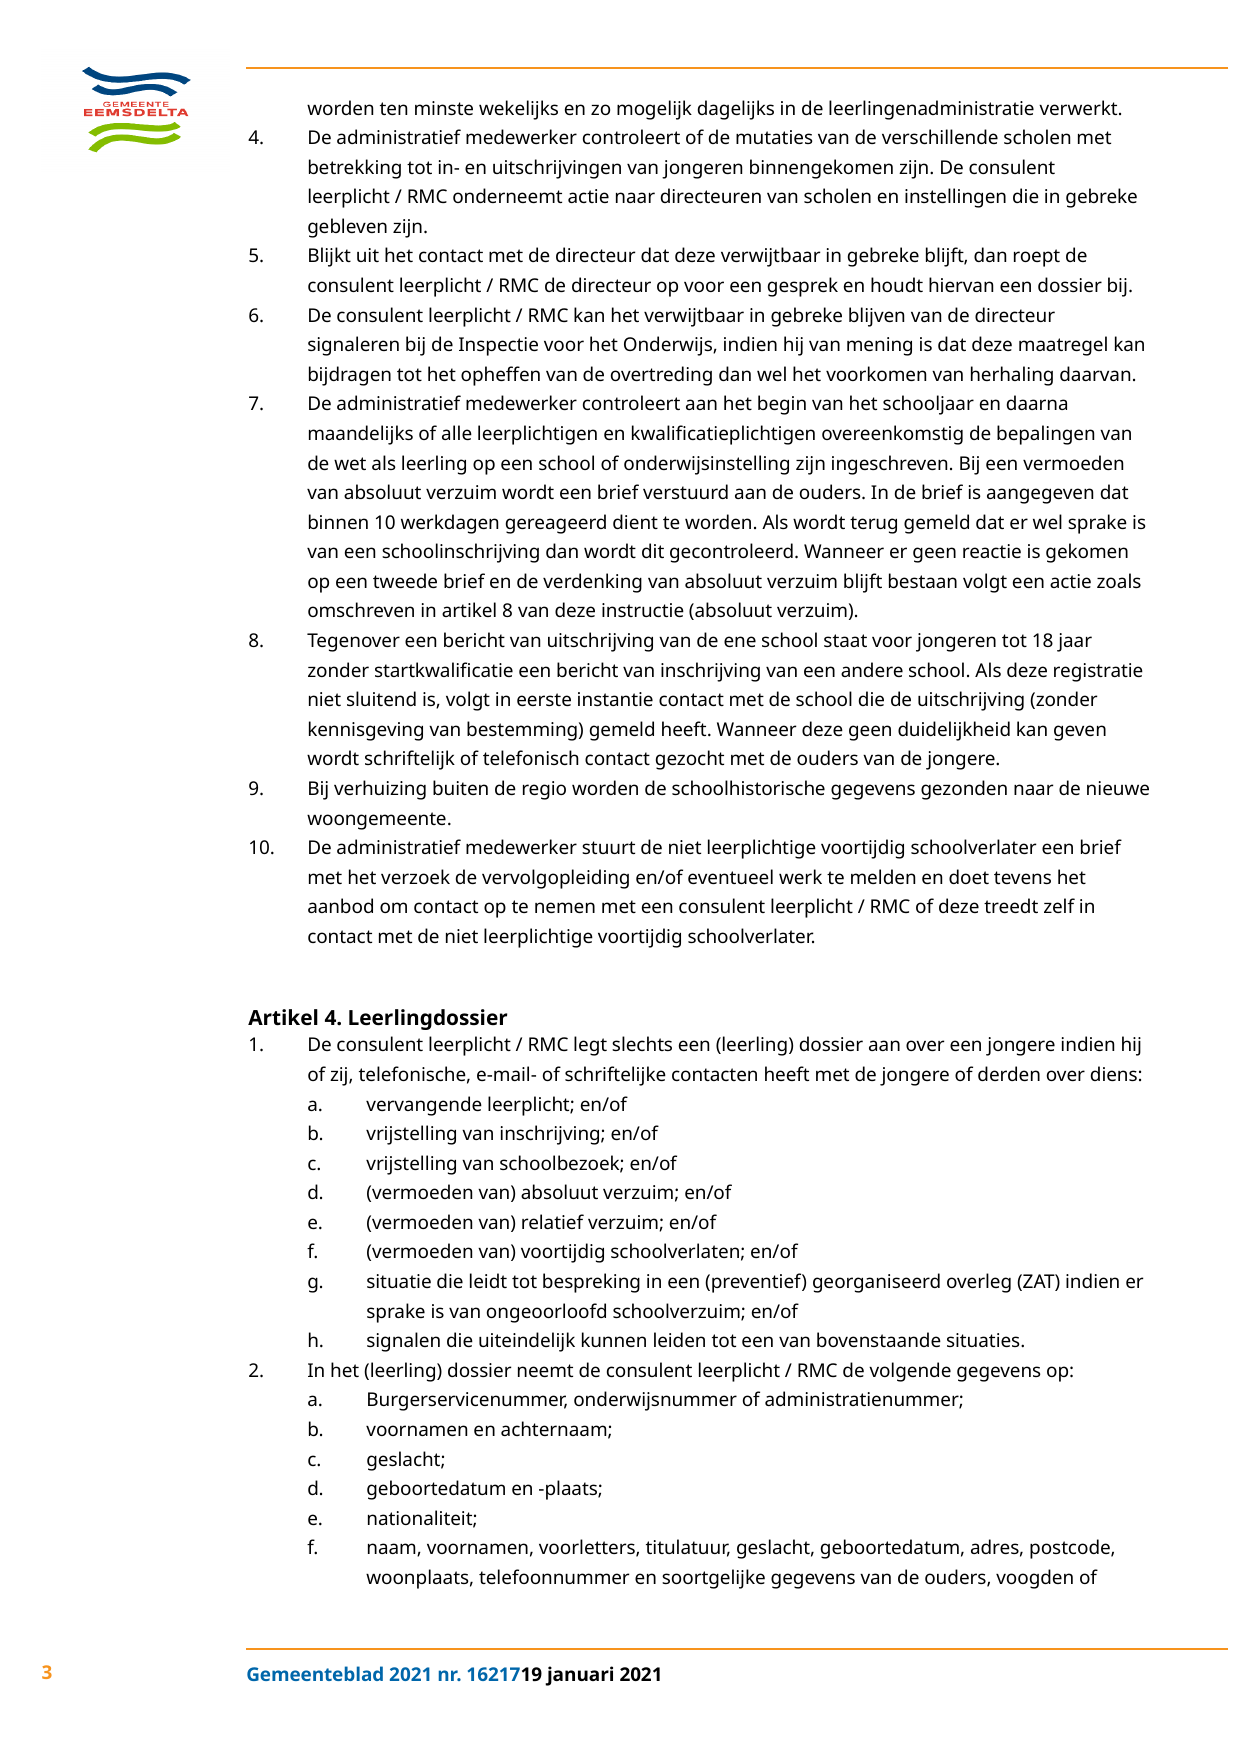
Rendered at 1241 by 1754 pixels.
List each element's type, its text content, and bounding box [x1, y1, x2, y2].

list Blijkt uit het contact met de directeur dat deze verwijtbaar in gebreke blijft, dan roept de consulent leerplicht / RMC de directeur op voor een gesprek en houdt hiervan een dossier bij. [248, 243, 1152, 298]
list De administratief medewerker controleert of de mutaties van de verschillende scholen met betrekking tot in- en uitschrijvingen van jongeren binnengekomen zijn. De consulent leerplicht / RMC onderneemt actie naar directeuren van scholen en instellingen die in gebreke gebleven zijn. [248, 124, 1152, 239]
list (vermoeden van) voortijdig schoolverlaten; en/of [307, 1239, 1152, 1264]
list De consulent leerplicht / RMC kan het verwijtbaar in gebreke blijven van de directeur signaleren bij de Inspectie voor het Onderwijs, indien hij van mening is dat deze maatregel kan bijdragen tot het opheffen van de overtreding dan wel het voorkomen van herhaling daarvan. [248, 302, 1152, 387]
list voornamen en achternaam; [307, 1416, 1152, 1442]
list signalen die uiteindelijk kunnen leiden tot een van bovenstaande situaties. [307, 1327, 1152, 1353]
list In het (leerling) dossier neemt de consulent leerplicht / RMC de volgende gegevens op: [248, 1357, 1152, 1383]
list vrijstelling van schoolbezoek; en/of [307, 1150, 1152, 1176]
list Bij verhuizing buiten de regio worden de schoolhistorische gegevens gezonden naar de nieuwe woongemeente. [248, 775, 1152, 831]
list De administratief medewerker stuurt de niet leerplichtige voortijdig schoolverlater een brief met het verzoek de vervolgopleiding en/of eventueel werk te melden en doet tevens het aanbod om contact op te nemen met een consulent leerplicht / RMC of deze treedt zelf in contact met de niet leerplichtige voortijdig schoolverlater. [248, 834, 1152, 949]
list De consulent leerplicht / RMC legt slechts een (leerling) dossier aan over een jongere indien hij of zij, telefonische, e-mail- of schriftelijke contacten heeft met de jongere of derden over diens: [248, 1032, 1152, 1087]
list De administratief medewerker controleert aan het begin van het schooljaar en daarna maandelijks of alle leerplichtigen en kwalificatieplichtigen overeenkomstig de bepalingen van de wet als leerling op een school of onderwijsinstelling zijn ingeschreven. Bij een vermoeden van absoluut verzuim wordt een brief verstuurd aan de ouders. In de brief is aangegeven dat binnen 10 werkdagen gereageerd dient te worden. Als wordt terug gemeld dat er wel sprake is van een schoolinschrijving dan wordt dit gecontroleerd. Wanneer er geen reactie is gekomen op een tweede brief en de verdenking van absoluut verzuim blijft bestaan volgt een actie zoals omschreven in artikel 8 van deze instructie (absoluut verzuim). [248, 391, 1152, 623]
list situatie die leidt tot bespreking in een (preventief) georganiseerd overleg (ZAT) indien er sprake is van ongeoorloofd schoolverzuim; en/of [307, 1268, 1152, 1323]
list Tegenover een bericht van uitschrijving van de ene school staat voor jongeren tot 18 jaar zonder startkwalificatie een bericht van inschrijving van een andere school. Als deze registratie niet sluitend is, volgt in eerste instantie contact met de school die de uitschrijving (zonder kennisgeving van bestemming) gemeld heeft. Wanneer deze geen duidelijkheid kan geven wordt schriftelijk of telefonisch contact gezocht met de ouders van de jongere. [248, 627, 1152, 771]
text Artikel 4. Leerlingdossier [248, 1003, 1152, 1032]
list naam, voornamen, voorletters, titulatuur, geslacht, geboortedatum, adres, postcode, woonplaats, telefoonnummer en soortgelijke gegevens van de ouders, voogden of [307, 1534, 1152, 1590]
list nationaliteit; [307, 1505, 1152, 1531]
list Burgerservicenummer, onderwijsnummer of administratienummer; [307, 1387, 1152, 1412]
list (vermoeden van) absoluut verzuim; en/of [307, 1179, 1152, 1205]
picture [41, 47, 231, 172]
list geboortedatum en -plaats; [307, 1475, 1152, 1501]
list vrijstelling van inschrijving; en/of [307, 1120, 1152, 1146]
list vervangende leerplicht; en/of [307, 1091, 1152, 1116]
list geslacht; [307, 1446, 1152, 1471]
list worden ten minste wekelijks en zo mogelijk dagelijks in de leerlingenadministratie verwerkt. [248, 95, 1152, 121]
list (vermoeden van) relatief verzuim; en/of [307, 1209, 1152, 1235]
